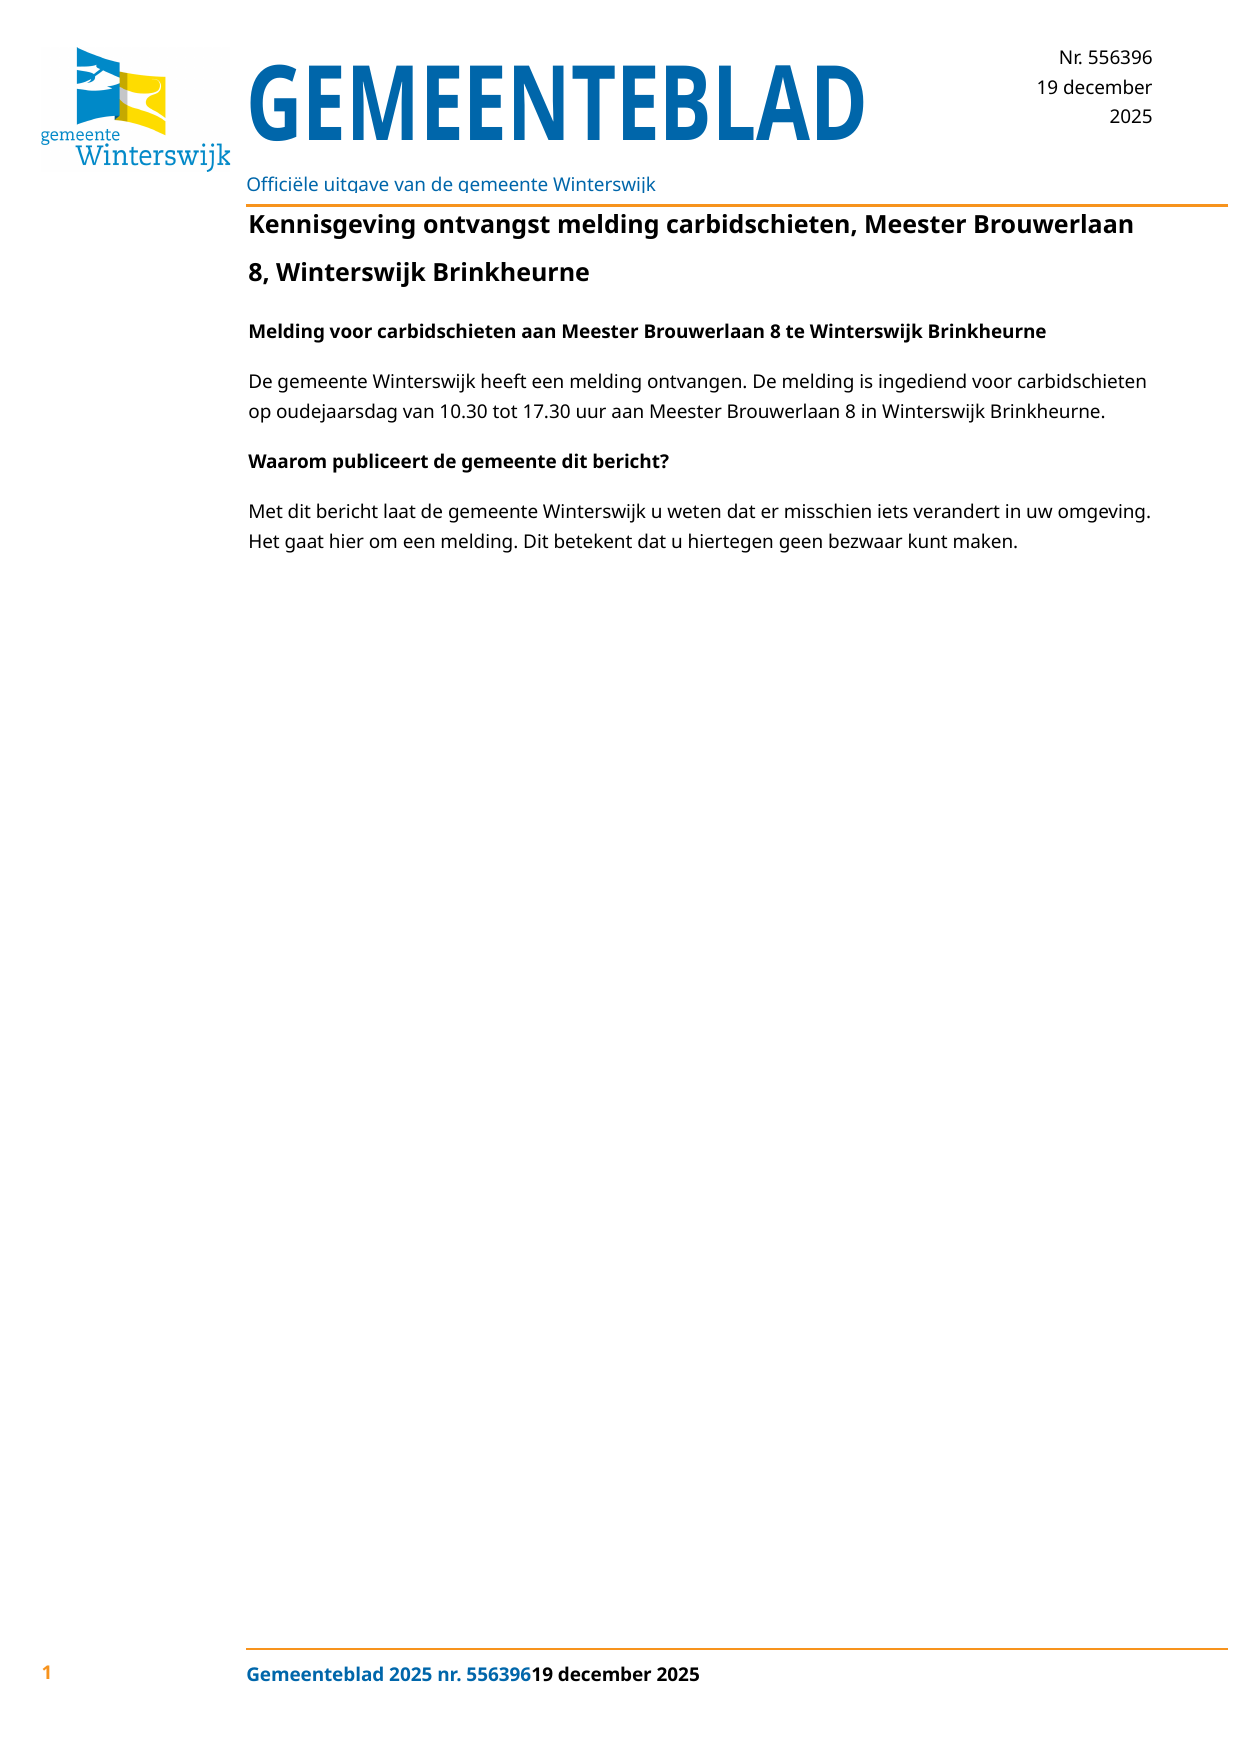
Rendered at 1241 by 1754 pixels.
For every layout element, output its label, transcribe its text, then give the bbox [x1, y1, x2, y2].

picture [225, 153, 231, 162]
picture [41, 47, 231, 172]
text Waarom publiceert de gemeente dit bericht? [248, 448, 1152, 474]
text Met dit bericht laat de gemeente Winterswijk u weten dat er misschien iets verandert in uw omgeving. Het gaat hier om een melding. Dit betekent dat u hiertegen geen bezwaar kunt maken. [248, 499, 1152, 554]
text De gemeente Winterswijk heeft een melding ontvangen. De melding is ingediend voor carbidschieten op oudejaarsdag van 10.30 tot 17.30 uur aan Meester Brouwerlaan 8 in Winterswijk Brinkheurne. [248, 368, 1152, 424]
text Kennisgeving ontvangst melding carbidschieten, Meester Brouwerlaan 8, Winterswijk Brinkheurne [248, 207, 1152, 288]
text Melding voor carbidschieten aan Meester Brouwerlaan 8 te Winterswijk Brinkheurne [248, 318, 1152, 344]
